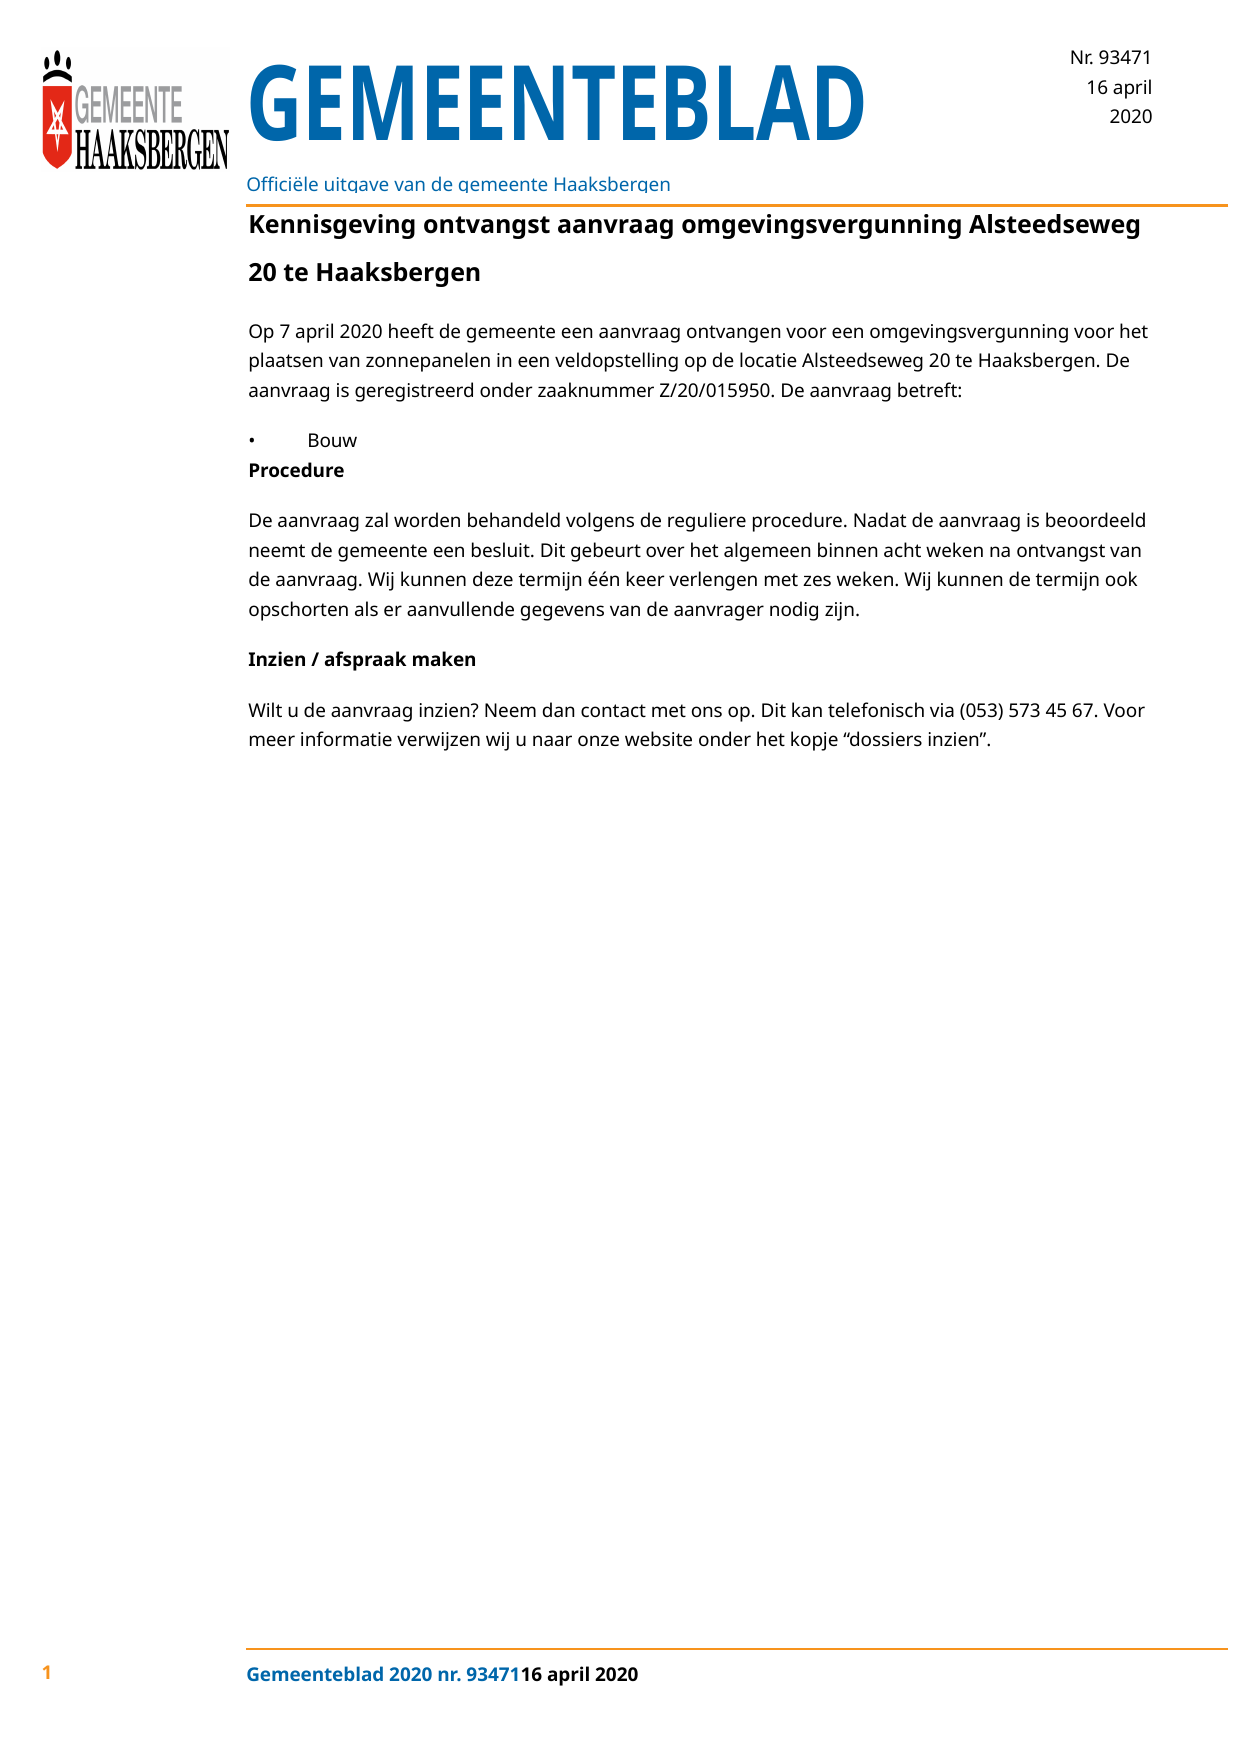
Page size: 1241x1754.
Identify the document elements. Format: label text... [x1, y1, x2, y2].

text Inzien / afspraak maken [248, 647, 1152, 672]
text Kennisgeving ontvangst aanvraag omgevingsvergunning Alsteedseweg 20 te Haaksbergen [248, 207, 1152, 288]
text Op 7 april 2020 heeft de gemeente een aanvraag ontvangen voor een omgevingsvergunning voor het plaatsen van zonnepanelen in een veldopstelling op de locatie Alsteedseweg 20 te Haaksbergen. De aanvraag is geregistreerd onder zaaknummer Z/20/015950. De aanvraag betreft: [248, 318, 1152, 403]
text Wilt u de aanvraag inzien? Neem dan contact met ons op. Dit kan telefonisch via (053) 573 45 67. Voor meer informatie verwijzen wij u naar onze website onder het kopje “dossiers inzien”. [248, 697, 1152, 752]
text Procedure [248, 457, 1152, 483]
list Bouw [248, 427, 1152, 453]
picture [41, 47, 231, 172]
text De aanvraag zal worden behandeld volgens de reguliere procedure. Nadat de aanvraag is beoordeeld neemt de gemeente een besluit. Dit gebeurt over het algemeen binnen acht weken na ontvangst van de aanvraag. Wij kunnen deze termijn één keer verlengen met zes weken. Wij kunnen de termijn ook opschorten als er aanvullende gegevens van de aanvrager nodig zijn. [248, 507, 1152, 622]
